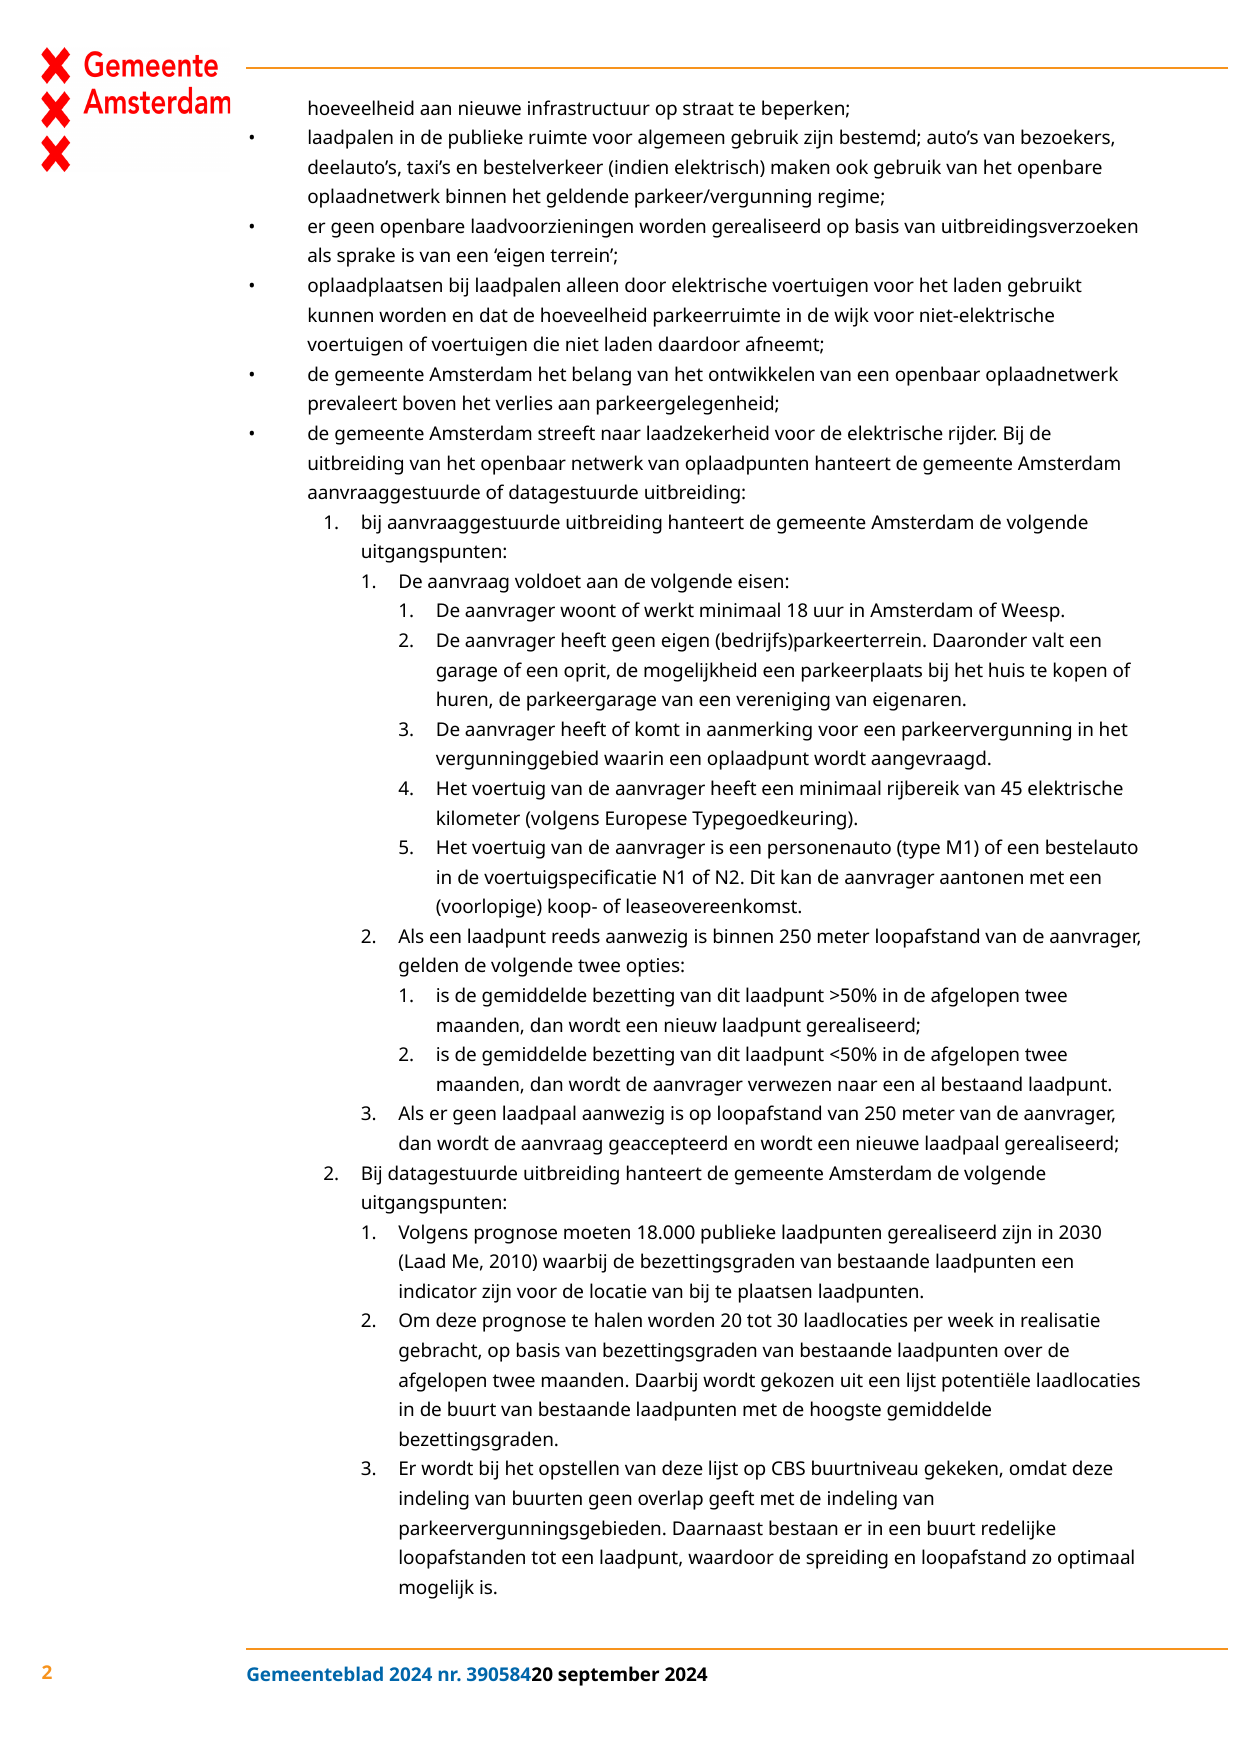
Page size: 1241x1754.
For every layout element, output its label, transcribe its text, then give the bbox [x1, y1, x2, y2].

list is de gemiddelde bezetting van dit laadpunt >50% in de afgelopen twee maanden, dan wordt een nieuw laadpunt gerealiseerd; [398, 982, 1152, 1038]
list er geen openbare laadvoorzieningen worden gerealiseerd op basis van uitbreidingsverzoeken als sprake is van een ‘eigen terrein’; [248, 213, 1152, 268]
list is de gemiddelde bezetting van dit laadpunt <50% in de afgelopen twee maanden, dan wordt de aanvrager verwezen naar een al bestaand laadpunt. [398, 1041, 1152, 1097]
list oplaadplaatsen bij laadpalen alleen door elektrische voertuigen voor het laden gebruikt kunnen worden en dat de hoeveelheid parkeerruimte in de wijk voor niet-elektrische voertuigen of voertuigen die niet laden daardoor afneemt; [248, 272, 1152, 357]
list Als een laadpunt reeds aanwezig is binnen 250 meter loopafstand van de aanvrager, gelden de volgende twee opties: [361, 923, 1152, 978]
list Volgens prognose moeten 18.000 publieke laadpunten gerealiseerd zijn in 2030 (Laad Me, 2010) waarbij de bezettingsgraden van bestaande laadpunten een indicator zijn voor de locatie van bij te plaatsen laadpunten. [361, 1219, 1152, 1304]
picture [41, 47, 231, 172]
list Bij datagestuurde uitbreiding hanteert de gemeente Amsterdam de volgende uitgangspunten: [323, 1160, 1152, 1215]
list De aanvrager woont of werkt minimaal 18 uur in Amsterdam of Weesp. [398, 598, 1152, 623]
list Om deze prognose te halen worden 20 tot 30 laadlocaties per week in realisatie gebracht, op basis van bezettingsgraden van bestaande laadpunten over de afgelopen twee maanden. Daarbij wordt gekozen uit een lijst potentiële laadlocaties in de buurt van bestaande laadpunten met de hoogste gemiddelde bezettingsgraden. [361, 1308, 1152, 1452]
list Het voertuig van de aanvrager heeft een minimaal rijbereik van 45 elektrische kilometer (volgens Europese Typegoedkeuring). [398, 775, 1152, 831]
list Het voertuig van de aanvrager is een personenauto (type M1) of een bestelauto in de voertuigspecificatie N1 of N2. Dit kan de aanvrager aantonen met een (voorlopige) koop- of leaseovereenkomst. [398, 834, 1152, 919]
list bij aanvraaggestuurde uitbreiding hanteert de gemeente Amsterdam de volgende uitgangspunten: [323, 509, 1152, 564]
list De aanvraag voldoet aan de volgende eisen: [361, 568, 1152, 594]
list laadpalen in de publieke ruimte voor algemeen gebruik zijn bestemd; auto’s van bezoekers, deelauto’s, taxi’s en bestelverkeer (indien elektrisch) maken ook gebruik van het openbare oplaadnetwerk binnen het geldende parkeer/vergunning regime; [248, 124, 1152, 209]
list Er wordt bij het opstellen van deze lijst op CBS buurtniveau gekeken, omdat deze indeling van buurten geen overlap geeft met de indeling van parkeervergunningsgebieden. Daarnaast bestaan er in een buurt redelijke loopafstanden tot een laadpunt, waardoor de spreiding en loopafstand zo optimaal mogelijk is. [361, 1456, 1152, 1600]
list hoeveelheid aan nieuwe infrastructuur op straat te beperken; [248, 95, 1152, 121]
list De aanvrager heeft geen eigen (bedrijfs)parkeerterrein. Daaronder valt een garage of een oprit, de mogelijkheid een parkeerplaats bij het huis te kopen of huren, de parkeergarage van een vereniging van eigenaren. [398, 627, 1152, 712]
list Als er geen laadpaal aanwezig is op loopafstand van 250 meter van de aanvrager, dan wordt de aanvraag geaccepteerd en wordt een nieuwe laadpaal gerealiseerd; [361, 1101, 1152, 1156]
list De aanvrager heeft of komt in aanmerking voor een parkeervergunning in het vergunninggebied waarin een oplaadpunt wordt aangevraagd. [398, 716, 1152, 771]
list de gemeente Amsterdam streeft naar laadzekerheid voor de elektrische rijder. Bij de uitbreiding van het openbaar netwerk van oplaadpunten hanteert de gemeente Amsterdam aanvraaggestuurde of datagestuurde uitbreiding: [248, 420, 1152, 505]
list de gemeente Amsterdam het belang van het ontwikkelen van een openbaar oplaadnetwerk prevaleert boven het verlies aan parkeergelegenheid; [248, 361, 1152, 416]
